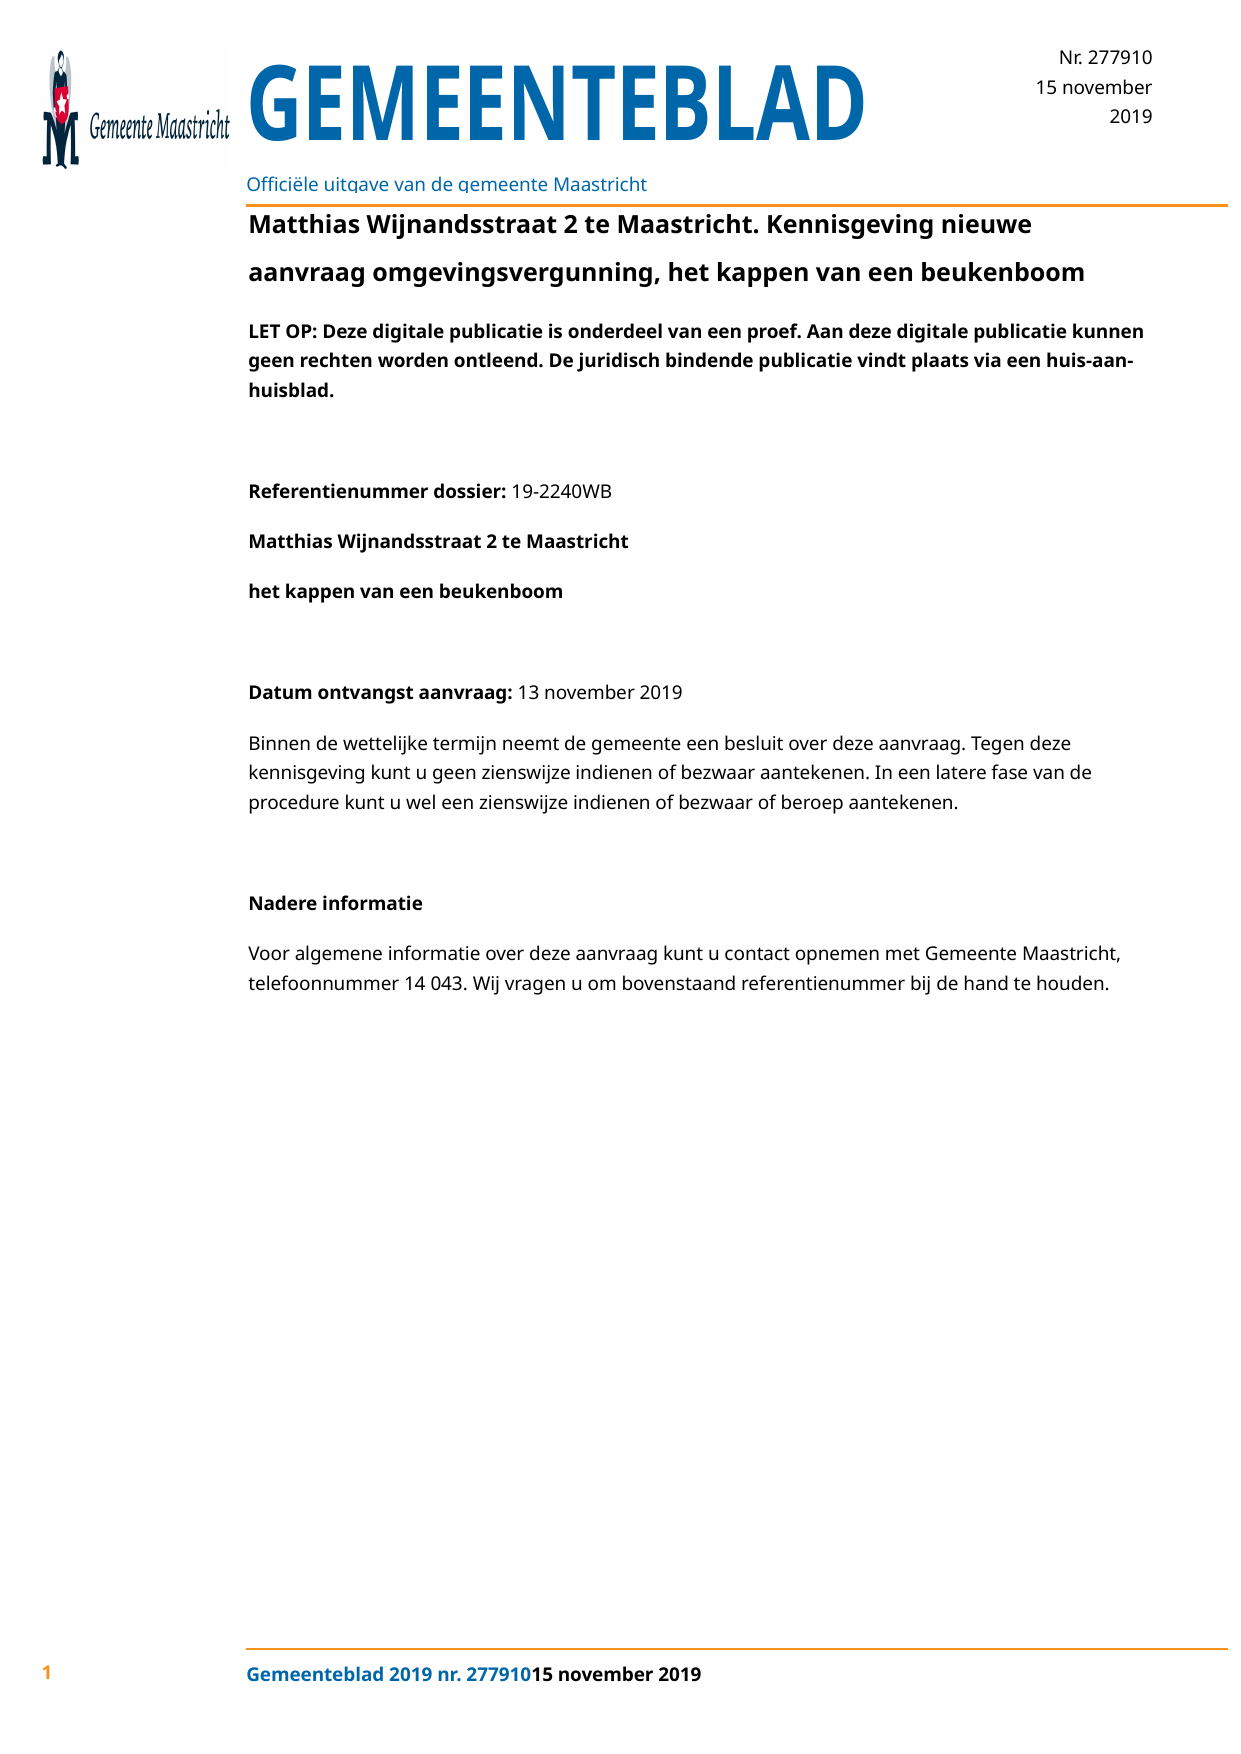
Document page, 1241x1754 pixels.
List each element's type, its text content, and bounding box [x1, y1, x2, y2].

text Matthias Wijnandsstraat 2 te Maastricht. Kennisgeving nieuwe aanvraag omgevingsvergunning, het kappen van een beukenboom [248, 207, 1152, 288]
text Matthias Wijnandsstraat 2 te Maastricht [248, 528, 1152, 554]
text LET OP: Deze digitale publicatie is onderdeel van een proef. Aan deze digitale publicatie kunnen geen rechten worden ontleend. De juridisch bindende publicatie vindt plaats via een huis-aan-huisblad. [248, 318, 1152, 403]
text Datum ontvangst aanvraag: 13 november 2019 [248, 679, 1152, 705]
text Referentienummer dossier: 19-2240WB [248, 478, 1152, 504]
text het kappen van een beukenboom [248, 579, 1152, 604]
text Nadere informatie [248, 890, 1152, 916]
text Binnen de wettelijke termijn neemt de gemeente een besluit over deze aanvraag. Tegen deze kennisgeving kunt u geen zienswijze indienen of bezwaar aantekenen. In een latere fase van de procedure kunt u wel een zienswijze indienen of bezwaar of beroep aantekenen. [248, 730, 1152, 815]
text Voor algemene informatie over deze aanvraag kunt u contact opnemen met Gemeente Maastricht, telefoonnummer 14 043. Wij vragen u om bovenstaand referentienummer bij de hand te houden. [248, 940, 1152, 996]
picture [41, 47, 231, 172]
